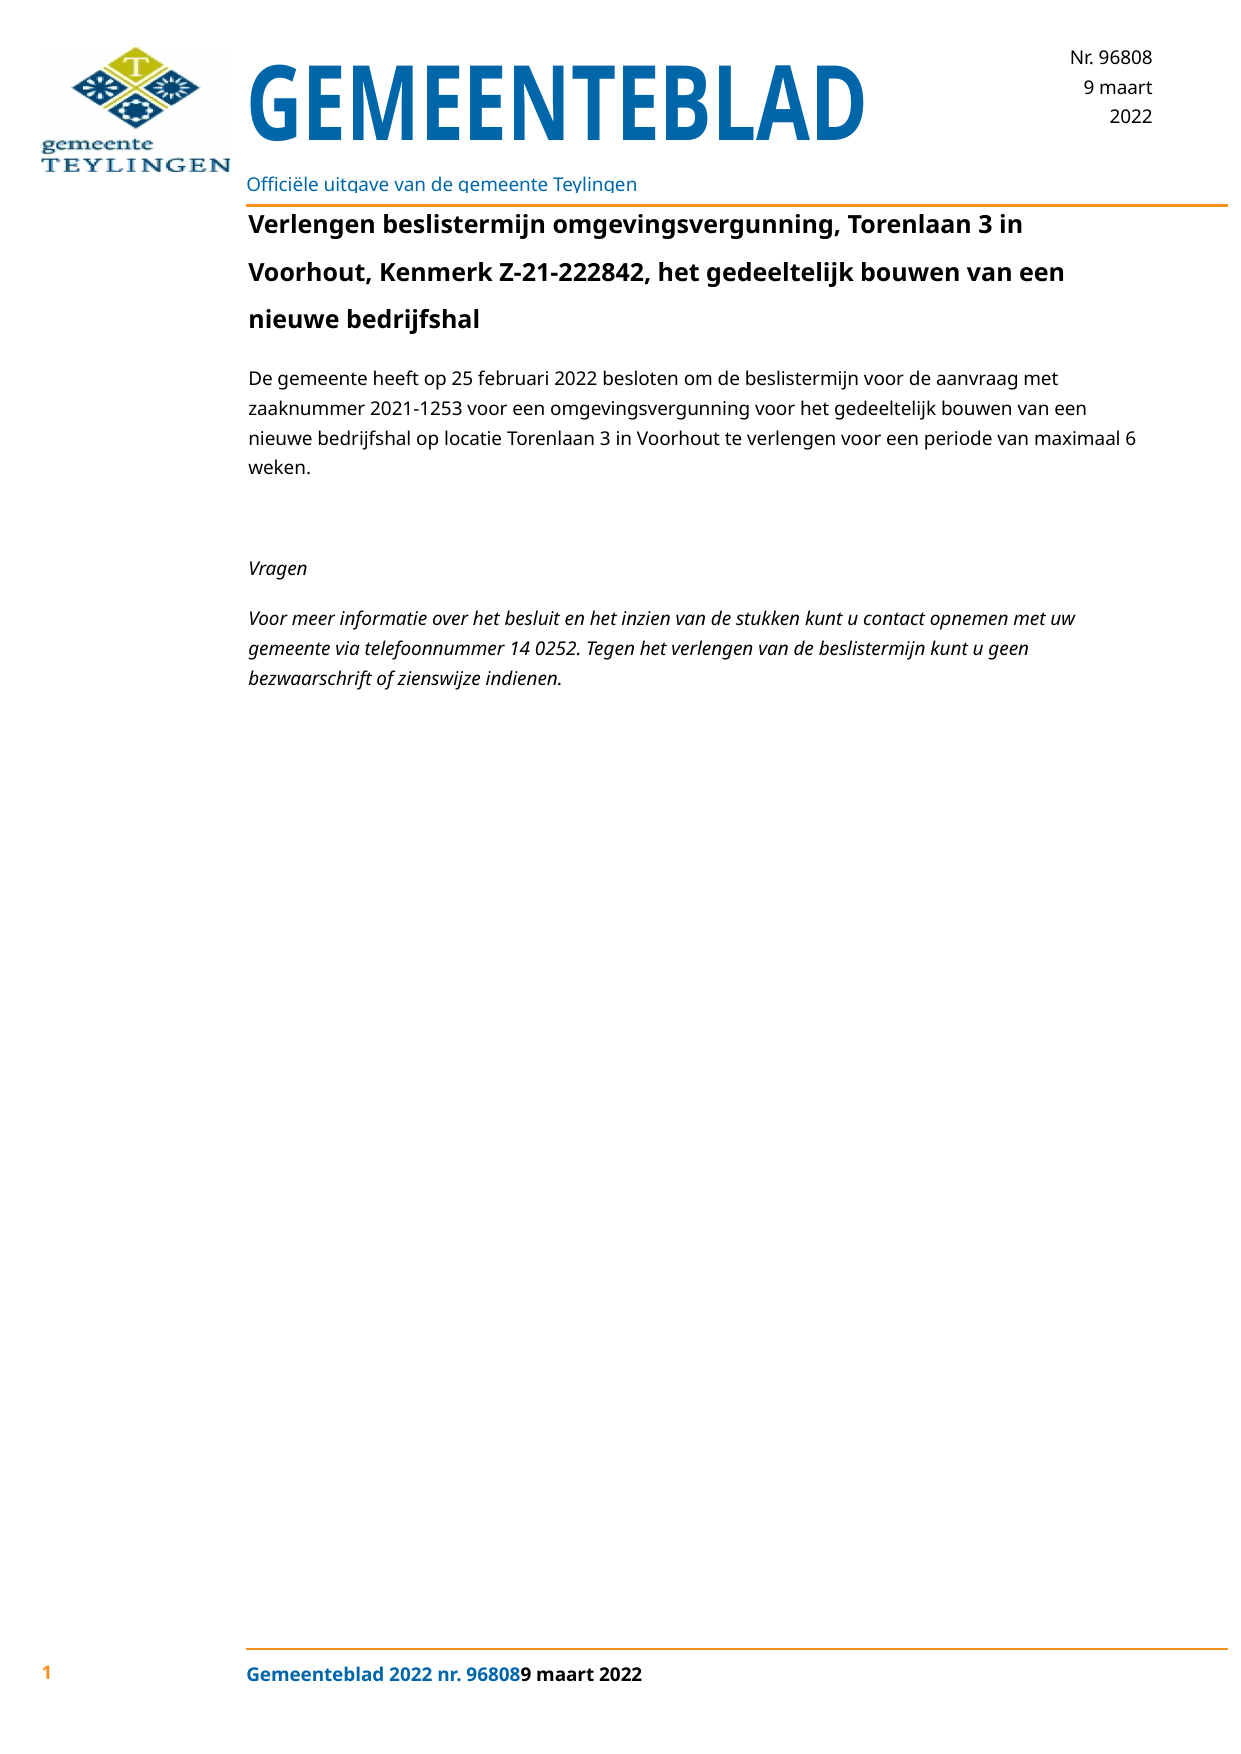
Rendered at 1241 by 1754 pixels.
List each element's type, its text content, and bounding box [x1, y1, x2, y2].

text De gemeente heeft op 25 februari 2022 besloten om de beslistermijn voor de aanvraag met zaaknummer 2021-1253 voor een omgevingsvergunning voor het gedeeltelijk bouwen van een nieuwe bedrijfshal op locatie Torenlaan 3 in Voorhout te verlengen voor een periode van maximaal 6 weken. [248, 366, 1152, 480]
text Verlengen beslistermijn omgevingsvergunning, Torenlaan 3 in Voorhout, Kenmerk Z-21-222842, het gedeeltelijk bouwen van een nieuwe bedrijfshal [248, 207, 1152, 336]
text Vragen [248, 555, 1152, 581]
picture [41, 47, 231, 172]
text Voor meer informatie over het besluit en het inzien van de stukken kunt u contact opnemen met uw gemeente via telefoonnummer 14 0252. Tegen het verlengen van de beslistermijn kunt u geen bezwaarschrift of zienswijze indienen. [248, 606, 1152, 690]
